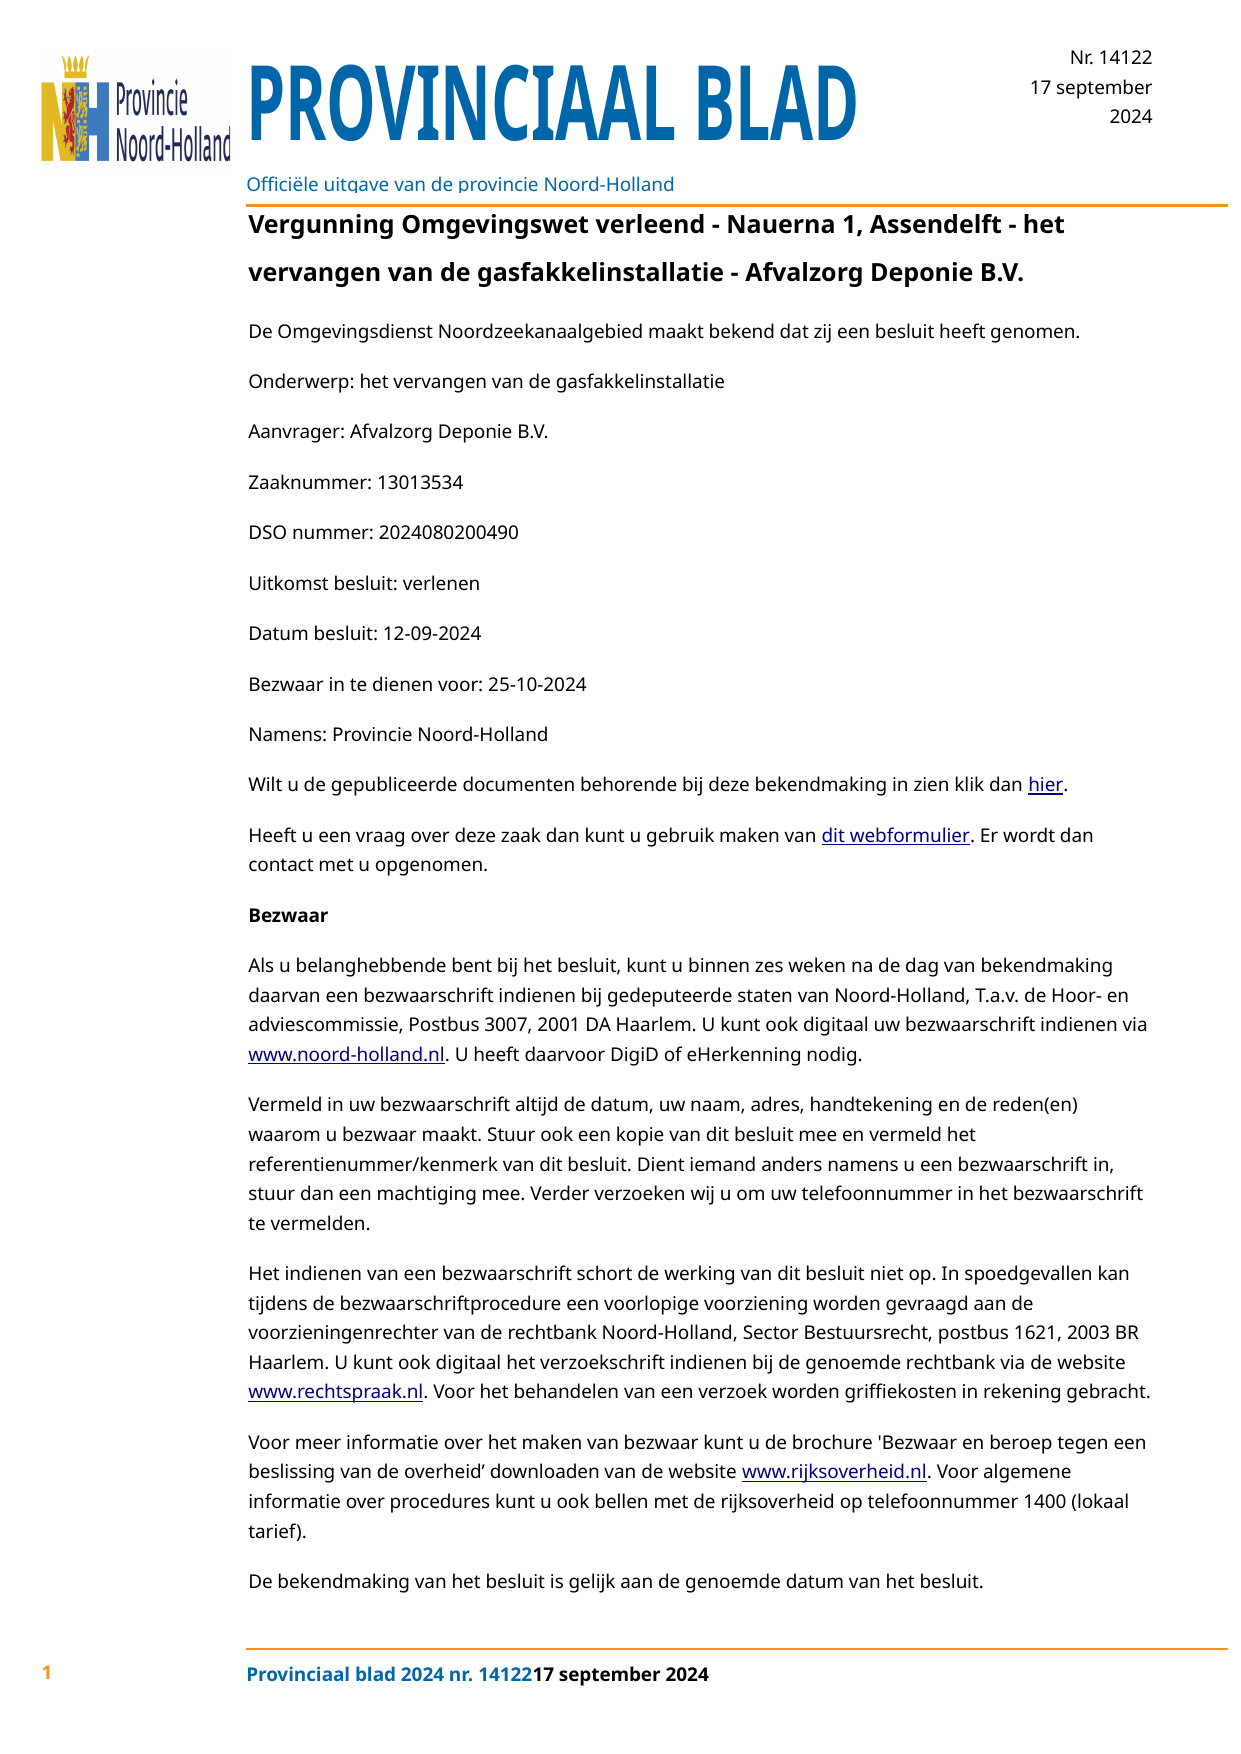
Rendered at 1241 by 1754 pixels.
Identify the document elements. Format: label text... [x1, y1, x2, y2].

text Heeft u een vraag over deze zaak dan kunt u gebruik maken van dit webformulier. Er wordt dan contact met u opgenomen. [248, 822, 1152, 877]
text Bezwaar [248, 902, 1152, 928]
text Aanvrager: Afvalzorg Deponie B.V. [248, 419, 1152, 444]
text De bekendmaking van het besluit is gelijk aan de genoemde datum van het besluit. [248, 1568, 1152, 1594]
text Uitkomst besluit: verlenen [248, 570, 1152, 596]
text Datum besluit: 12-09-2024 [248, 620, 1152, 646]
text DSO nummer: 2024080200490 [248, 519, 1152, 545]
text Als u belanghebbende bent bij het besluit, kunt u binnen zes weken na de dag van bekendmaking daarvan een bezwaarschrift indienen bij gedeputeerde staten van Noord-Holland, T.a.v. de Hoor- en adviescommissie, Postbus 3007, 2001 DA Haarlem. U kunt ook digitaal uw bezwaarschrift indienen via www.noord-holland.nl. U heeft daarvoor DigiD of eHerkenning nodig. [248, 952, 1152, 1067]
text Namens: Provincie Noord-Holland [248, 721, 1152, 747]
text Vergunning Omgevingswet verleend - Nauerna 1, Assendelft - het vervangen van de gasfakkelinstallatie - Afvalzorg Deponie B.V. [248, 207, 1152, 288]
text Onderwerp: het vervangen van de gasfakkelinstallatie [248, 368, 1152, 394]
picture [41, 47, 231, 172]
text De Omgevingsdienst Noordzeekanaalgebied maakt bekend dat zij een besluit heeft genomen. [248, 318, 1152, 344]
text Wilt u de gepubliceerde documenten behorende bij deze bekendmaking in zien klik dan hier. [248, 772, 1152, 797]
text Vermeld in uw bezwaarschrift altijd de datum, uw naam, adres, handtekening en de reden(en) waarom u bezwaar maakt. Stuur ook een kopie van dit besluit mee en vermeld het referentienummer/kenmerk van dit besluit. Dient iemand anders namens u een bezwaarschrift in, stuur dan een machtiging mee. Verder verzoeken wij u om uw telefoonnummer in het bezwaarschrift te vermelden. [248, 1092, 1152, 1236]
text Zaaknummer: 13013534 [248, 469, 1152, 495]
text Bezwaar in te dienen voor: 25-10-2024 [248, 671, 1152, 697]
text Voor meer informatie over het maken van bezwaar kunt u de brochure 'Bezwaar en beroep tegen een beslissing van de overheid’ downloaden van de website www.rijksoverheid.nl. Voor algemene informatie over procedures kunt u ook bellen met de rijksoverheid op telefoonnummer 1400 (lokaal tarief). [248, 1429, 1152, 1544]
text Het indienen van een bezwaarschrift schort de werking van dit besluit niet op. In spoedgevallen kan tijdens de bezwaarschriftprocedure een voorlopige voorziening worden gevraagd aan de voorzieningenrechter van de rechtbank Noord-Holland, Sector Bestuursrecht, postbus 1621, 2003 BR Haarlem. U kunt ook digitaal het verzoekschrift indienen bij de genoemde rechtbank via de website www.rechtspraak.nl. Voor het behandelen van een verzoek worden griffiekosten in rekening gebracht. [248, 1260, 1152, 1404]
